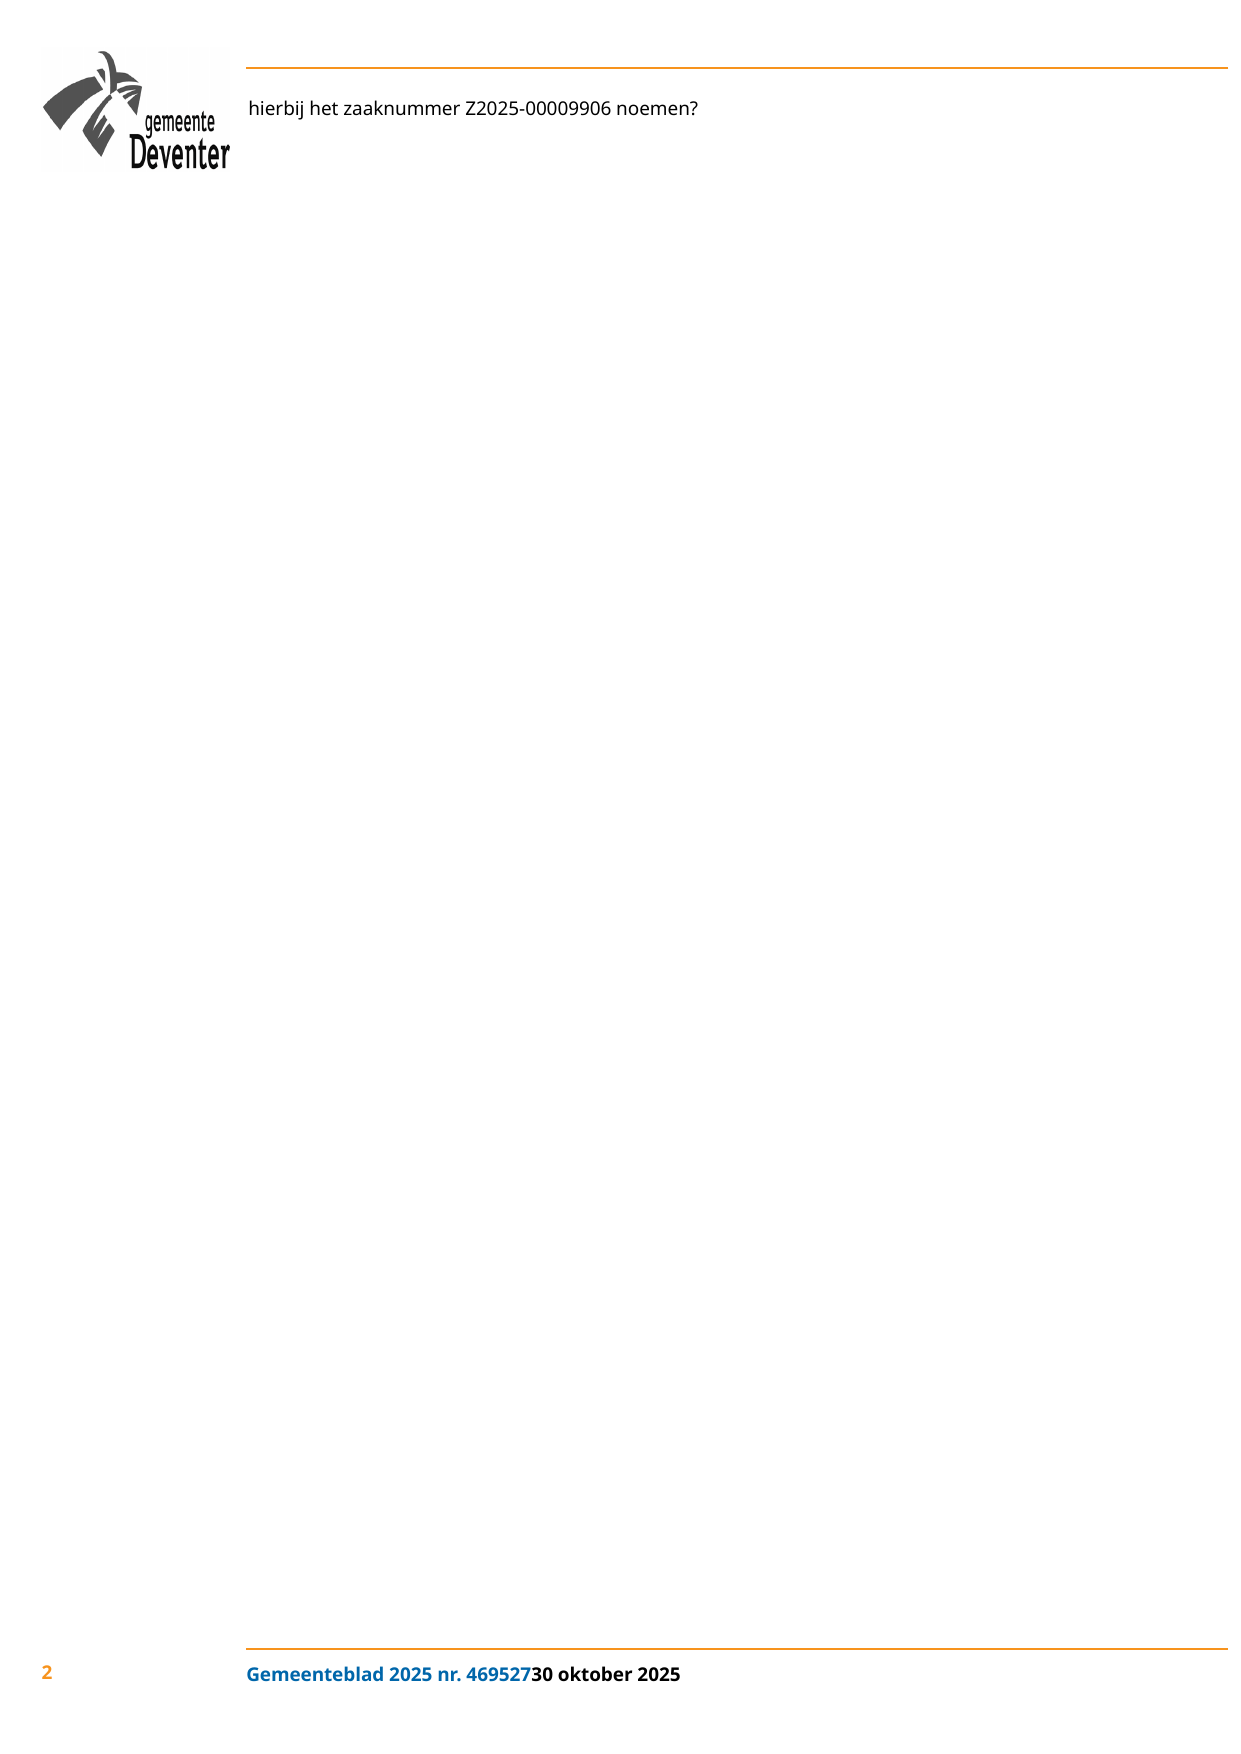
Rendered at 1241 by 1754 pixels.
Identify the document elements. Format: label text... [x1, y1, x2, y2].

text hierbij het zaaknummer Z2025-00009906 noemen? [248, 95, 1152, 121]
picture [41, 47, 231, 172]
